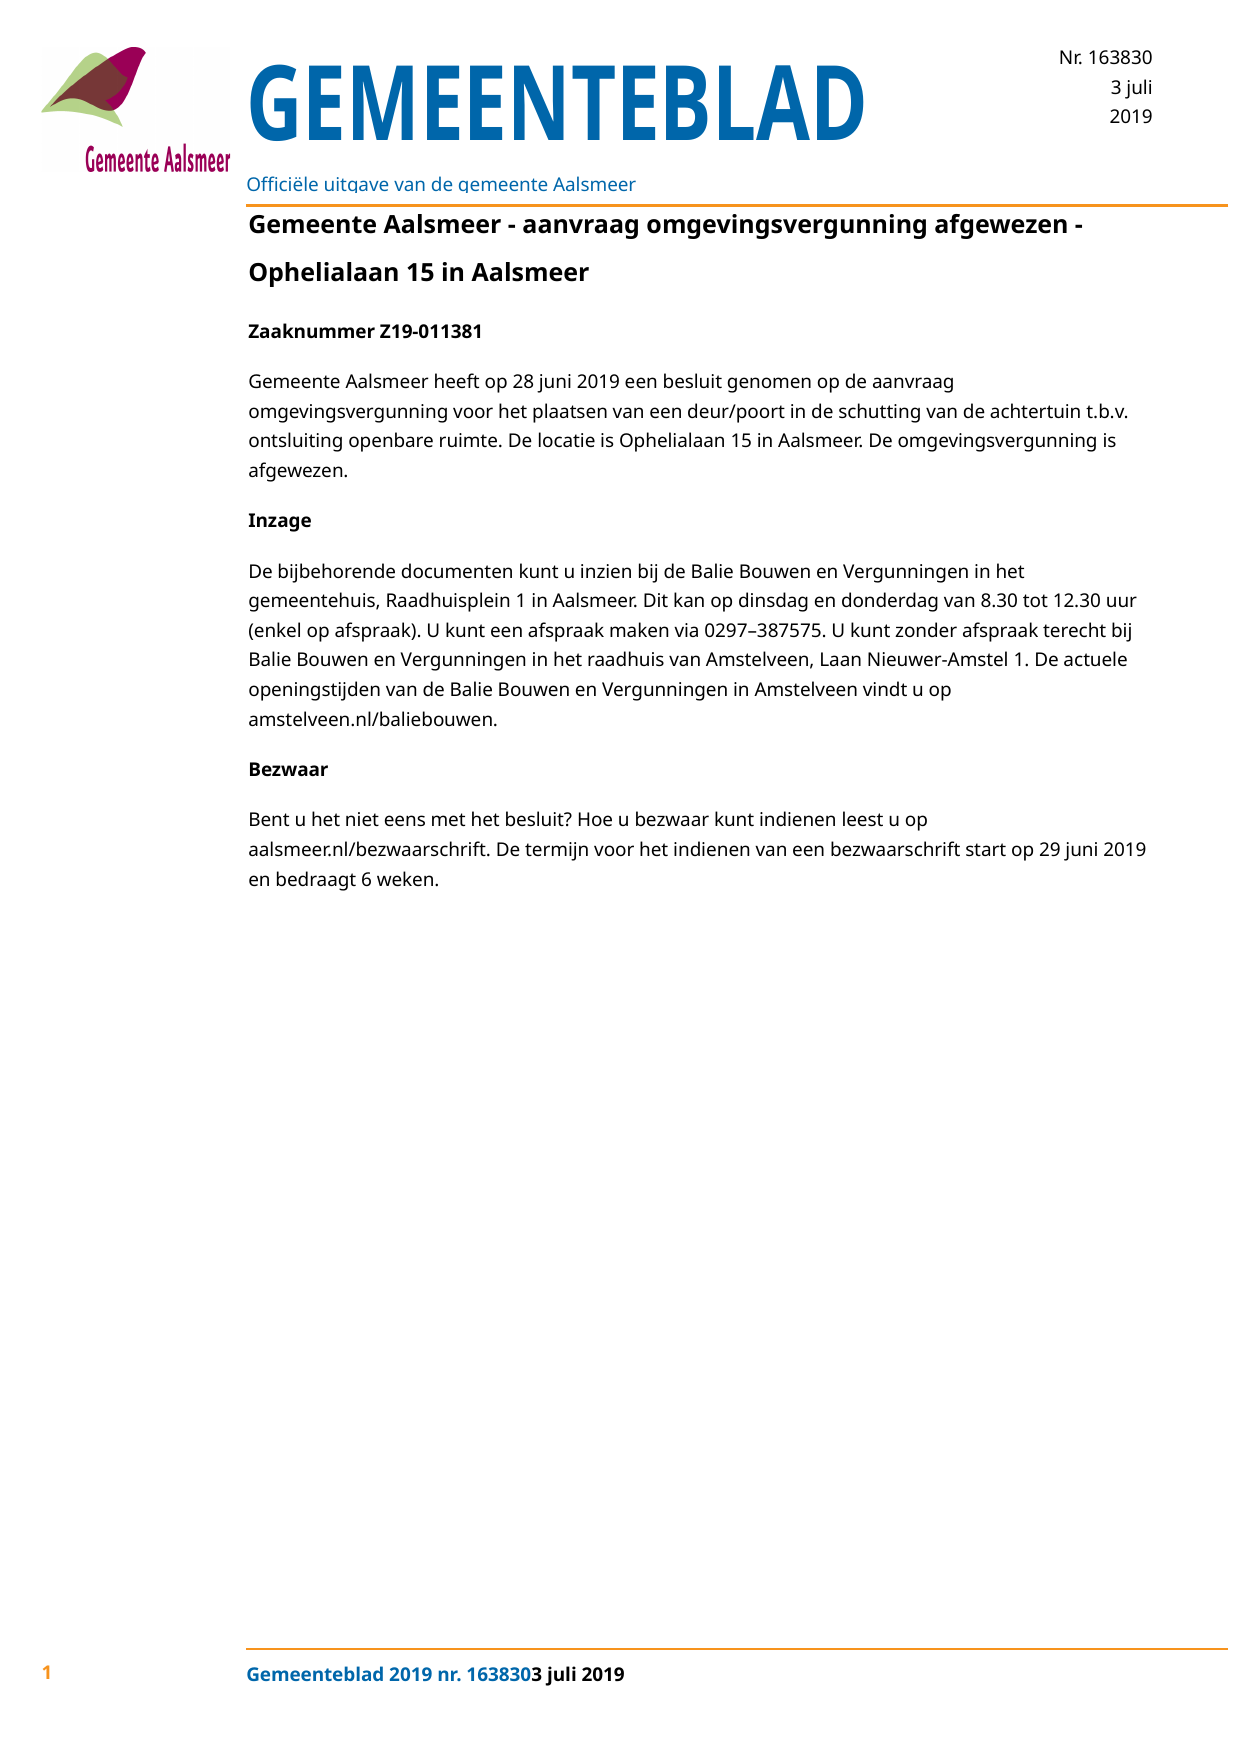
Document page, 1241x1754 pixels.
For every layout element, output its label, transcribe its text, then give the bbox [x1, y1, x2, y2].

text Inzage [248, 507, 1152, 533]
text Zaaknummer Z19-011381 [248, 318, 1152, 344]
text Bezwaar [248, 756, 1152, 782]
text Bent u het niet eens met het besluit? Hoe u bezwaar kunt indienen leest u op aalsmeer.nl/bezwaarschrift. De termijn voor het indienen van een bezwaarschrift start op 29 juni 2019 en bedraagt 6 weken. [248, 807, 1152, 892]
text De bijbehorende documenten kunt u inzien bij de Balie Bouwen en Vergunningen in het gemeentehuis, Raadhuisplein 1 in Aalsmeer. Dit kan op dinsdag en donderdag van 8.30 tot 12.30 uur (enkel op afspraak). U kunt een afspraak maken via 0297–387575. U kunt zonder afspraak terecht bij Balie Bouwen en Vergunningen in het raadhuis van Amstelveen, Laan Nieuwer-Amstel 1. De actuele openingstijden van de Balie Bouwen en Vergunningen in Amstelveen vindt u op amstelveen.nl/baliebouwen. [248, 558, 1152, 732]
text Gemeente Aalsmeer heeft op 28 juni 2019 een besluit genomen op de aanvraag omgevingsvergunning voor het plaatsen van een deur/poort in de schutting van de achtertuin t.b.v. ontsluiting openbare ruimte. De locatie is Ophelialaan 15 in Aalsmeer. De omgevingsvergunning is afgewezen. [248, 368, 1152, 483]
text Gemeente Aalsmeer - aanvraag omgevingsvergunning afgewezen - Ophelialaan 15 in Aalsmeer [248, 207, 1152, 288]
picture [41, 47, 231, 172]
